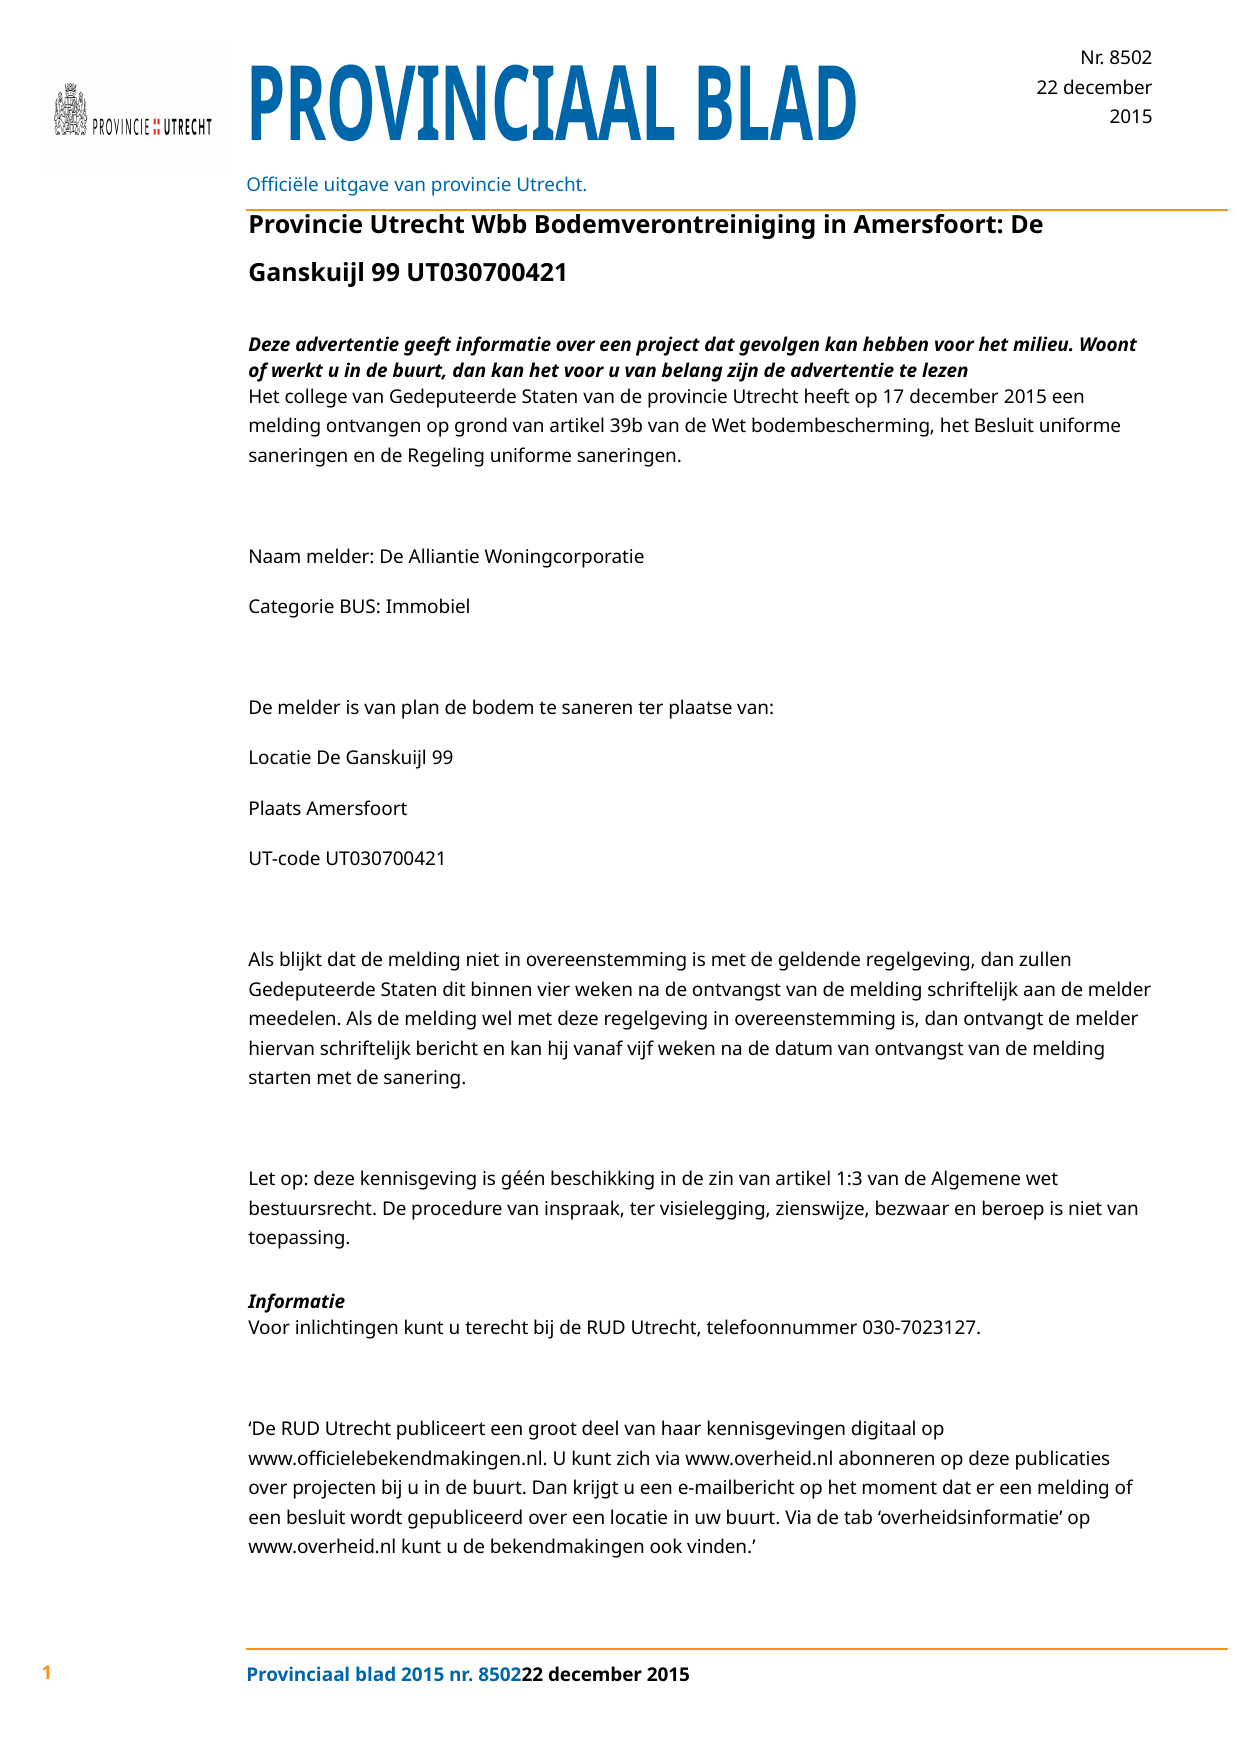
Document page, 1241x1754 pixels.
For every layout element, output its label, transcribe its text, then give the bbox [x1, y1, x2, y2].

text Provincie Utrecht Wbb Bodemverontreiniging in Amersfoort: De Ganskuijl 99 UT030700421 [248, 211, 1152, 288]
text Voor inlichtingen kunt u terecht bij de RUD Utrecht, telefoonnummer 030-7023127. [248, 1314, 1152, 1340]
text Locatie De Ganskuijl 99 [248, 744, 1152, 770]
text Let op: deze kennisgeving is géén beschikking in de zin van artikel 1:3 van de Algemene wet bestuursrecht. De procedure van inspraak, ter visielegging, zienswijze, bezwaar en beroep is niet van toepassing. [248, 1165, 1152, 1250]
text Informatie [248, 1288, 1152, 1314]
text Het college van Gedeputeerde Staten van de provincie Utrecht heeft op 17 december 2015 een melding ontvangen op grond van artikel 39b van de Wet bodembescherming, het Besluit uniforme saneringen en de Regeling uniforme saneringen. [248, 383, 1152, 468]
text Deze advertentie geeft informatie over een project dat gevolgen kan hebben voor het milieu. Woont of werkt u in de buurt, dan kan het voor u van belang zijn de advertentie te lezen [248, 331, 1152, 383]
text UT-code UT030700421 [248, 845, 1152, 871]
text Categorie BUS: Immobiel [248, 593, 1152, 619]
text Plaats Amersfoort [248, 795, 1152, 821]
text ‘De RUD Utrecht publiceert een groot deel van haar kennisgevingen digitaal op www.officielebekendmakingen.nl. U kunt zich via www.overheid.nl abonneren op deze publicaties over projecten bij u in de buurt. Dan krijgt u een e-mailbericht op het moment dat er een melding of een besluit wordt gepubliceerd over een locatie in uw buurt. Via de tab ‘overheidsinformatie’ op www.overheid.nl kunt u de bekendmakingen ook vinden.’ [248, 1415, 1152, 1559]
text De melder is van plan de bodem te saneren ter plaatse van: [248, 694, 1152, 720]
picture [41, 47, 231, 172]
text Naam melder: De Alliantie Woningcorporatie [248, 543, 1152, 569]
text Als blijkt dat de melding niet in overeenstemming is met de geldende regelgeving, dan zullen Gedeputeerde Staten dit binnen vier weken na de ontvangst van de melding schriftelijk aan de melder meedelen. Als de melding wel met deze regelgeving in overeenstemming is, dan ontvangt de melder hiervan schriftelijk bericht en kan hij vanaf vijf weken na de datum van ontvangst van de melding starten met de sanering. [248, 946, 1152, 1090]
